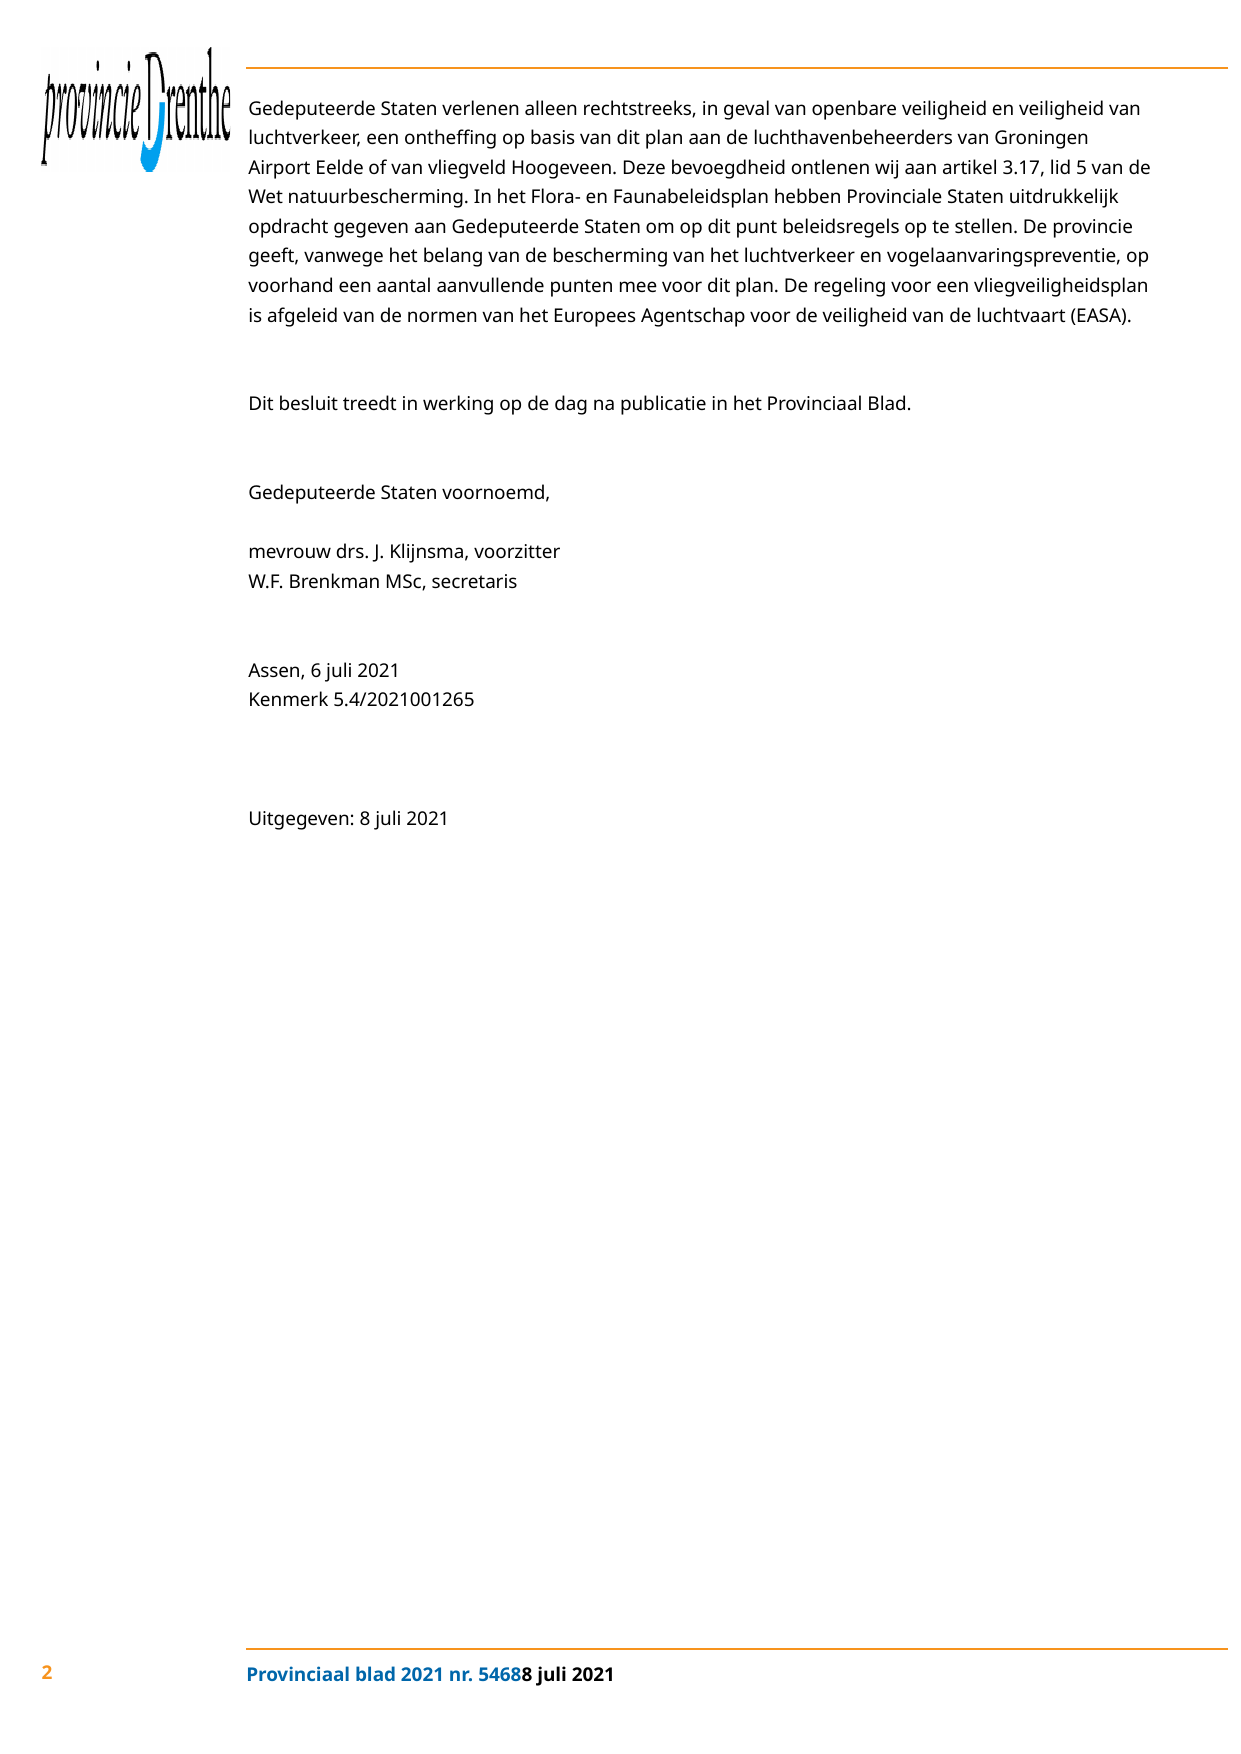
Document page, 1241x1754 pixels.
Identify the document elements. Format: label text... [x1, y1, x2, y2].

text Kenmerk 5.4/2021001265 [248, 686, 1152, 712]
text Dit besluit treedt in werking op de dag na publicatie in het Provinciaal Blad. [248, 391, 1152, 416]
text Assen, 6 juli 2021 [248, 657, 1152, 683]
text Gedeputeerde Staten voornoemd, [248, 479, 1152, 505]
text Uitgegeven: 8 juli 2021 [248, 805, 1152, 831]
picture [41, 47, 231, 172]
text Gedeputeerde Staten verlenen alleen rechtstreeks, in geval van openbare veiligheid en veiligheid van luchtverkeer, een ontheffing op basis van dit plan aan de luchthavenbeheerders van Groningen Airport Eelde of van vliegveld Hoogeveen. Deze bevoegdheid ontlenen wij aan artikel 3.17, lid 5 van de Wet natuurbescherming. In het Flora- en Faunabeleidsplan hebben Provinciale Staten uitdrukkelijk opdracht gegeven aan Gedeputeerde Staten om op dit punt beleidsregels op te stellen. De provincie geeft, vanwege het belang van de bescherming van het luchtverkeer en vogelaanvaringspreventie, op voorhand een aantal aanvullende punten mee voor dit plan. De regeling voor een vliegveiligheidsplan is afgeleid van de normen van het Europees Agentschap voor de veiligheid van de luchtvaart (EASA). [248, 95, 1152, 328]
text mevrouw drs. J. Klijnsma, voorzitter [248, 538, 1152, 564]
text W.F. Brenkman MSc, secretaris [248, 568, 1152, 594]
